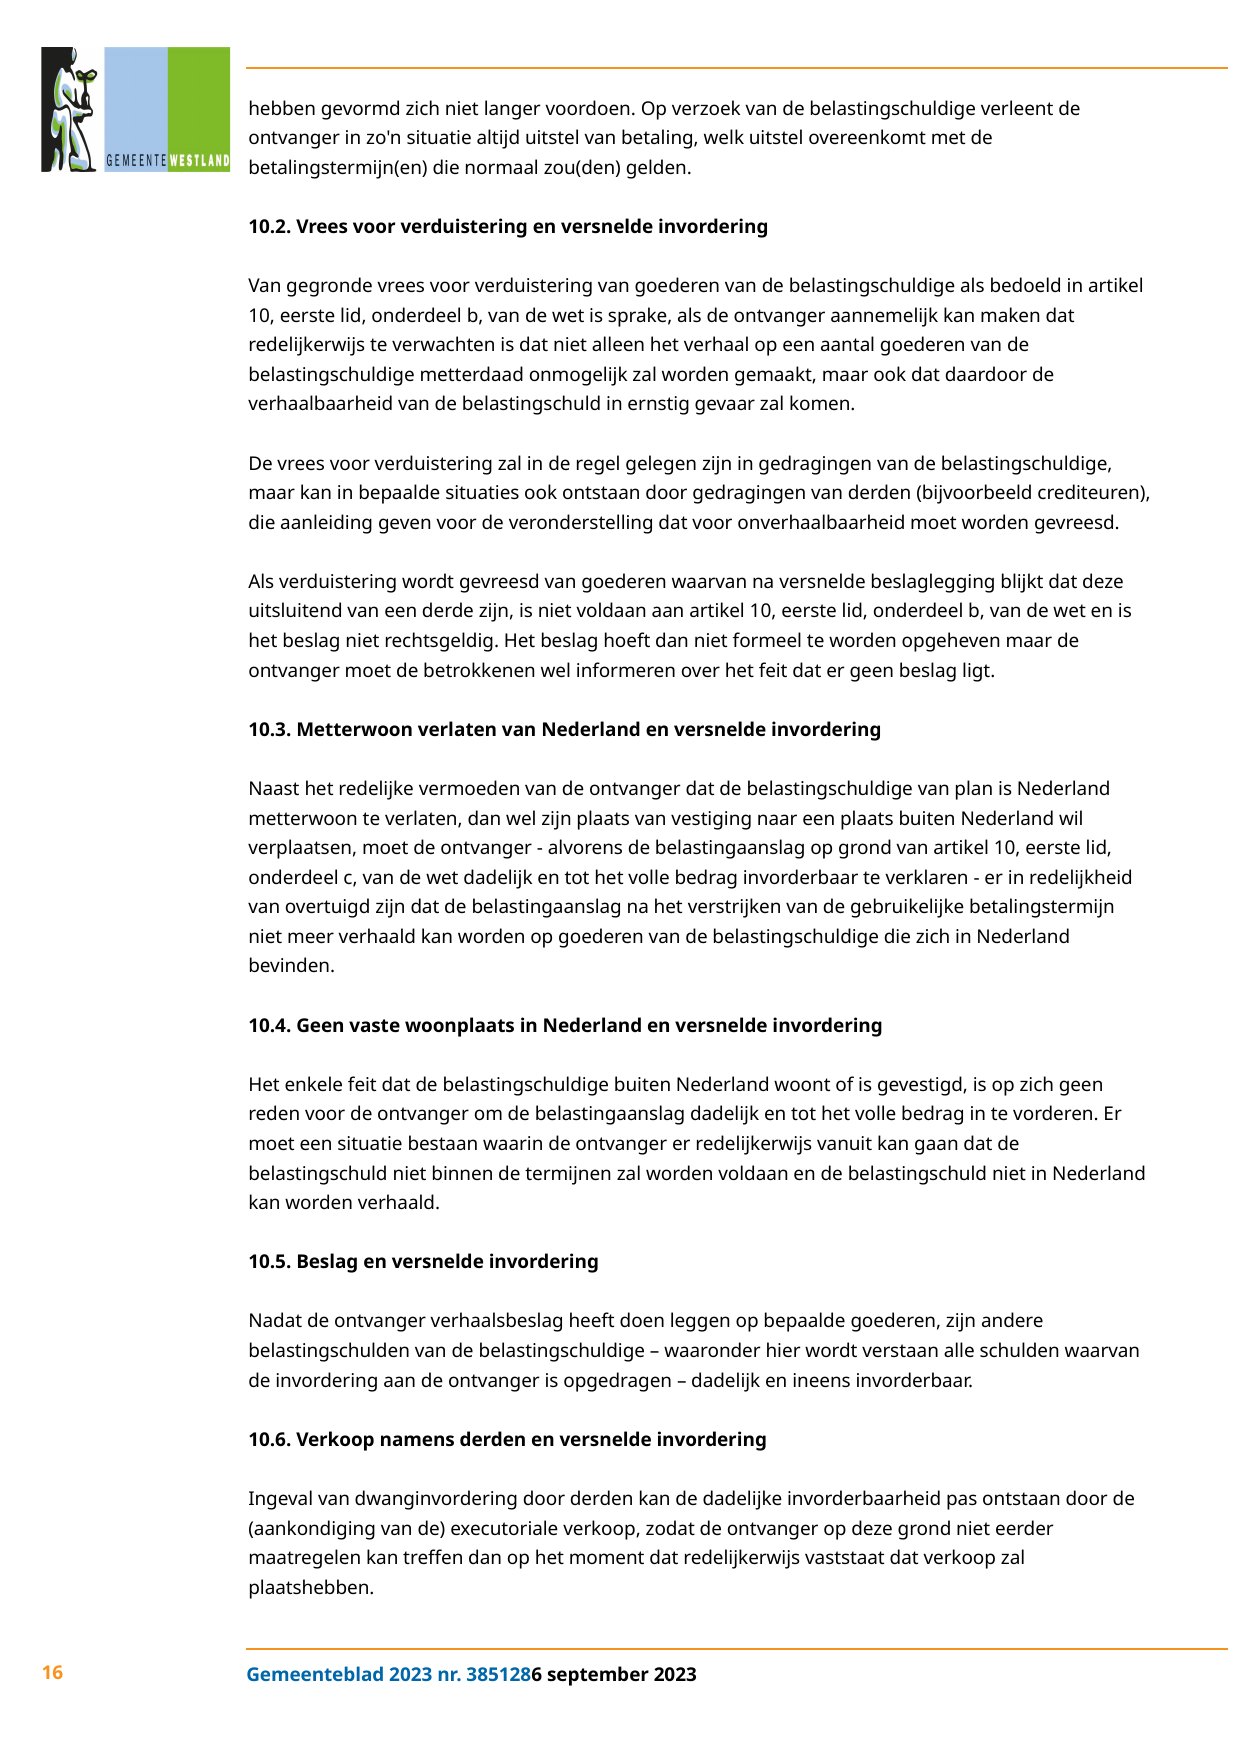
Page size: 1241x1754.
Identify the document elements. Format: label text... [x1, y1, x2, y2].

text hebben gevormd zich niet langer voordoen. Op verzoek van de belastingschuldige verleent de ontvanger in zo'n situatie altijd uitstel van betaling, welk uitstel overeenkomt met de betalingstermijn(en) die normaal zou(den) gelden. [248, 95, 1152, 180]
text Als verduistering wordt gevreesd van goederen waarvan na versnelde beslaglegging blijkt dat deze uitsluitend van een derde zijn, is niet voldaan aan artikel 10, eerste lid, onderdeel b, van de wet en is het beslag niet rechtsgeldig. Het beslag hoeft dan niet formeel te worden opgeheven maar de ontvanger moet de betrokkenen wel informeren over het feit dat er geen beslag ligt. [248, 568, 1152, 683]
picture [41, 47, 231, 172]
text 10.2. Vrees voor verduistering en versnelde invordering [248, 213, 1152, 239]
text 10.6. Verkoop namens derden en versnelde invordering [248, 1426, 1152, 1452]
text 10.5. Beslag en versnelde invordering [248, 1248, 1152, 1274]
text Ingeval van dwanginvordering door derden kan de dadelijke invorderbaarheid pas ontstaan door de (aankondiging van de) executoriale verkoop, zodat de ontvanger op deze grond niet eerder maatregelen kan treffen dan op het moment dat redelijkerwijs vaststaat dat verkoop zal plaatshebben. [248, 1485, 1152, 1600]
text Het enkele feit dat de belastingschuldige buiten Nederland woont of is gevestigd, is op zich geen reden voor de ontvanger om de belastingaanslag dadelijk en tot het volle bedrag in te vorderen. Er moet een situatie bestaan waarin de ontvanger er redelijkerwijs vanuit kan gaan dat de belastingschuld niet binnen de termijnen zal worden voldaan en de belastingschuld niet in Nederland kan worden verhaald. [248, 1071, 1152, 1215]
text Van gegronde vrees voor verduistering van goederen van de belastingschuldige als bedoeld in artikel 10, eerste lid, onderdeel b, van de wet is sprake, als de ontvanger aannemelijk kan maken dat redelijkerwijs te verwachten is dat niet alleen het verhaal op een aantal goederen van de belastingschuldige metterdaad onmogelijk zal worden gemaakt, maar ook dat daardoor de verhaalbaarheid van de belastingschuld in ernstig gevaar zal komen. [248, 272, 1152, 416]
text 10.4. Geen vaste woonplaats in Nederland en versnelde invordering [248, 1012, 1152, 1038]
text Nadat de ontvanger verhaalsbeslag heeft doen leggen op bepaalde goederen, zijn andere belastingschulden van de belastingschuldige – waaronder hier wordt verstaan alle schulden waarvan de invordering aan de ontvanger is opgedragen – dadelijk en ineens invorderbaar. [248, 1308, 1152, 1393]
text De vrees voor verduistering zal in de regel gelegen zijn in gedragingen van de belastingschuldige, maar kan in bepaalde situaties ook ontstaan door gedragingen van derden (bijvoorbeeld crediteuren), die aanleiding geven voor de veronderstelling dat voor onverhaalbaarheid moet worden gevreesd. [248, 450, 1152, 535]
text Naast het redelijke vermoeden van de ontvanger dat de belastingschuldige van plan is Nederland metterwoon te verlaten, dan wel zijn plaats van vestiging naar een plaats buiten Nederland wil verplaatsen, moet de ontvanger - alvorens de belastingaanslag op grond van artikel 10, eerste lid, onderdeel c, van de wet dadelijk en tot het volle bedrag invorderbaar te verklaren - er in redelijkheid van overtuigd zijn dat de belastingaanslag na het verstrijken van de gebruikelijke betalingstermijn niet meer verhaald kan worden op goederen van de belastingschuldige die zich in Nederland bevinden. [248, 775, 1152, 978]
text 10.3. Metterwoon verlaten van Nederland en versnelde invordering [248, 716, 1152, 742]
